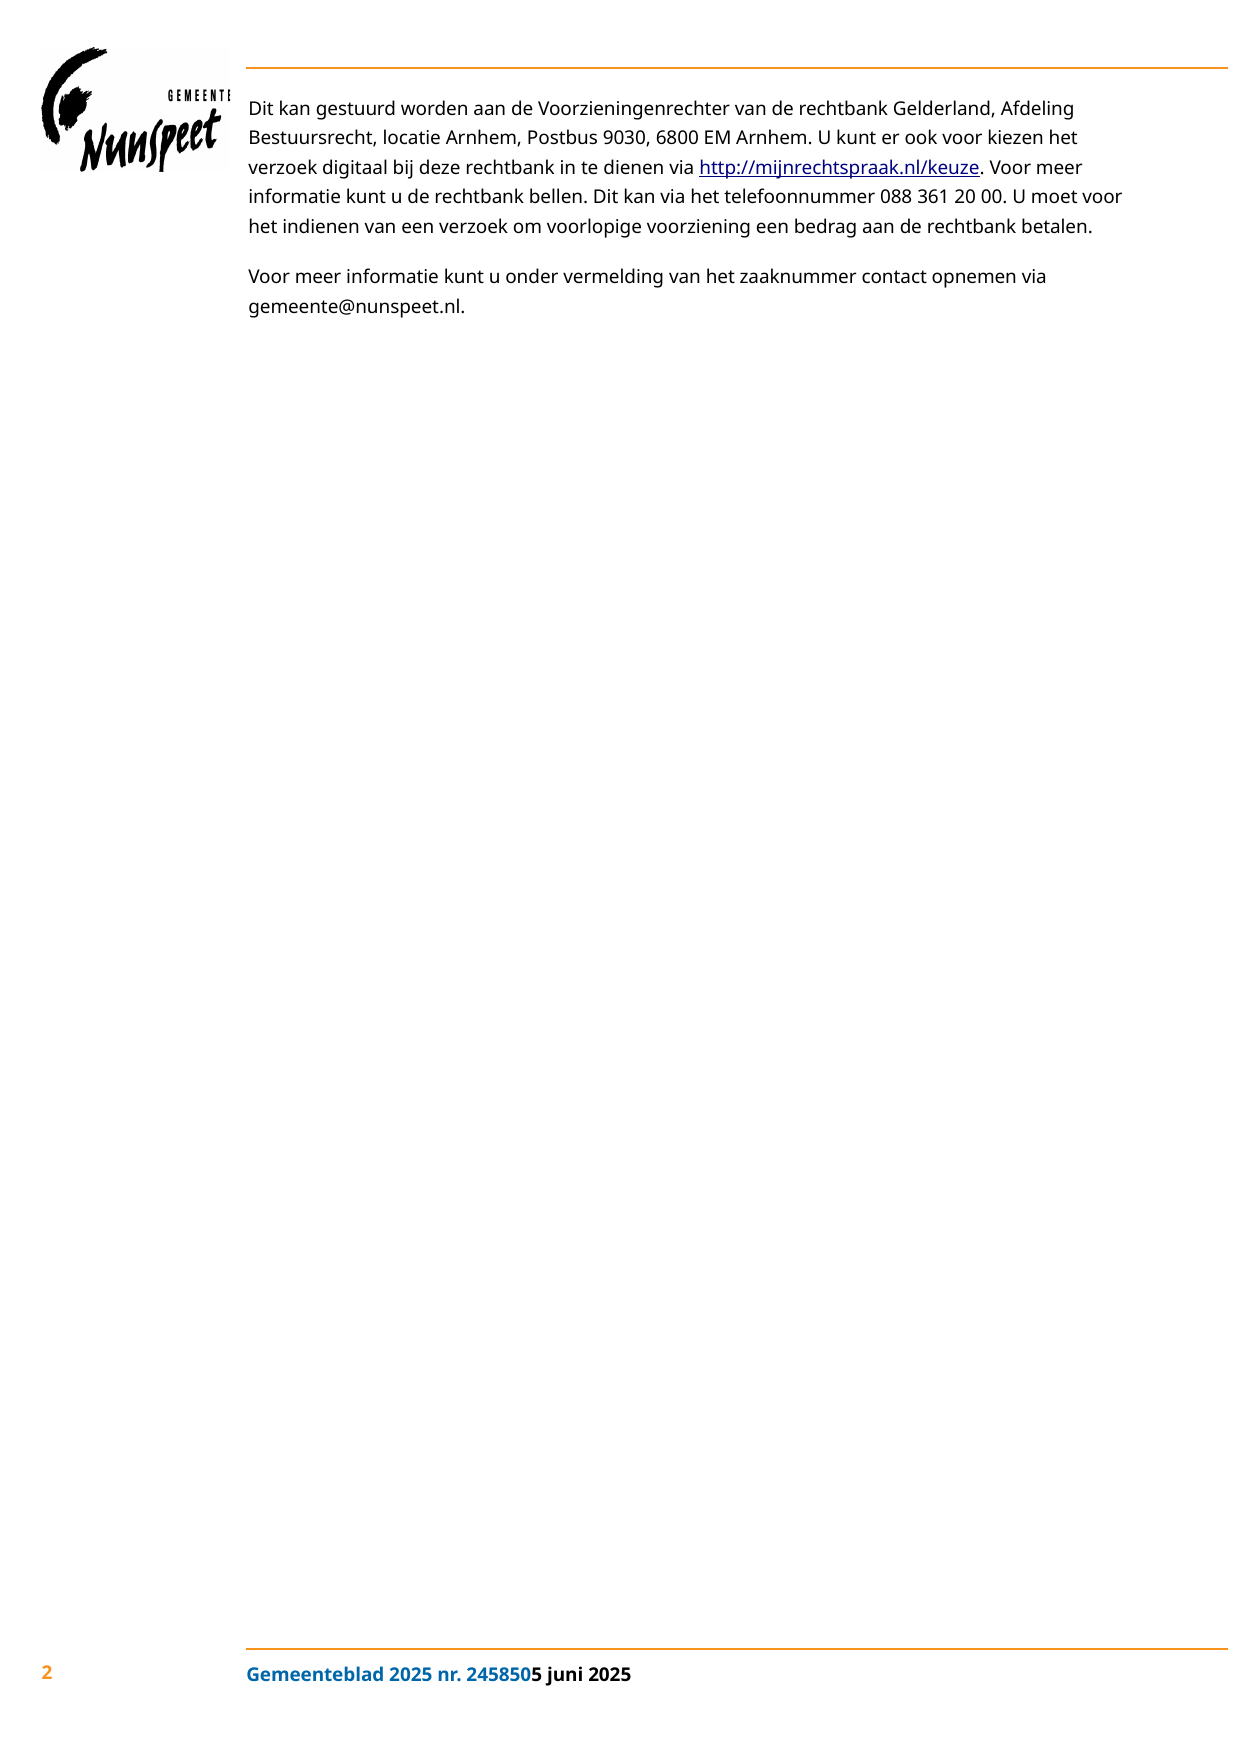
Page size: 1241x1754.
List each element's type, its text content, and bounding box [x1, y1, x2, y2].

picture [41, 47, 231, 172]
text Voor meer informatie kunt u onder vermelding van het zaaknummer contact opnemen via gemeente@nunspeet.nl. [248, 263, 1152, 319]
text Dit kan gestuurd worden aan de Voorzieningenrechter van de rechtbank Gelderland, Afdeling Bestuursrecht, locatie Arnhem, Postbus 9030, 6800 EM Arnhem. U kunt er ook voor kiezen het verzoek digitaal bij deze rechtbank in te dienen via http://mijnrechtspraak.nl/keuze. Voor meer informatie kunt u de rechtbank bellen. Dit kan via het telefoonnummer 088 361 20 00. U moet voor het indienen van een verzoek om voorlopige voorziening een bedrag aan de rechtbank betalen. [248, 95, 1152, 239]
